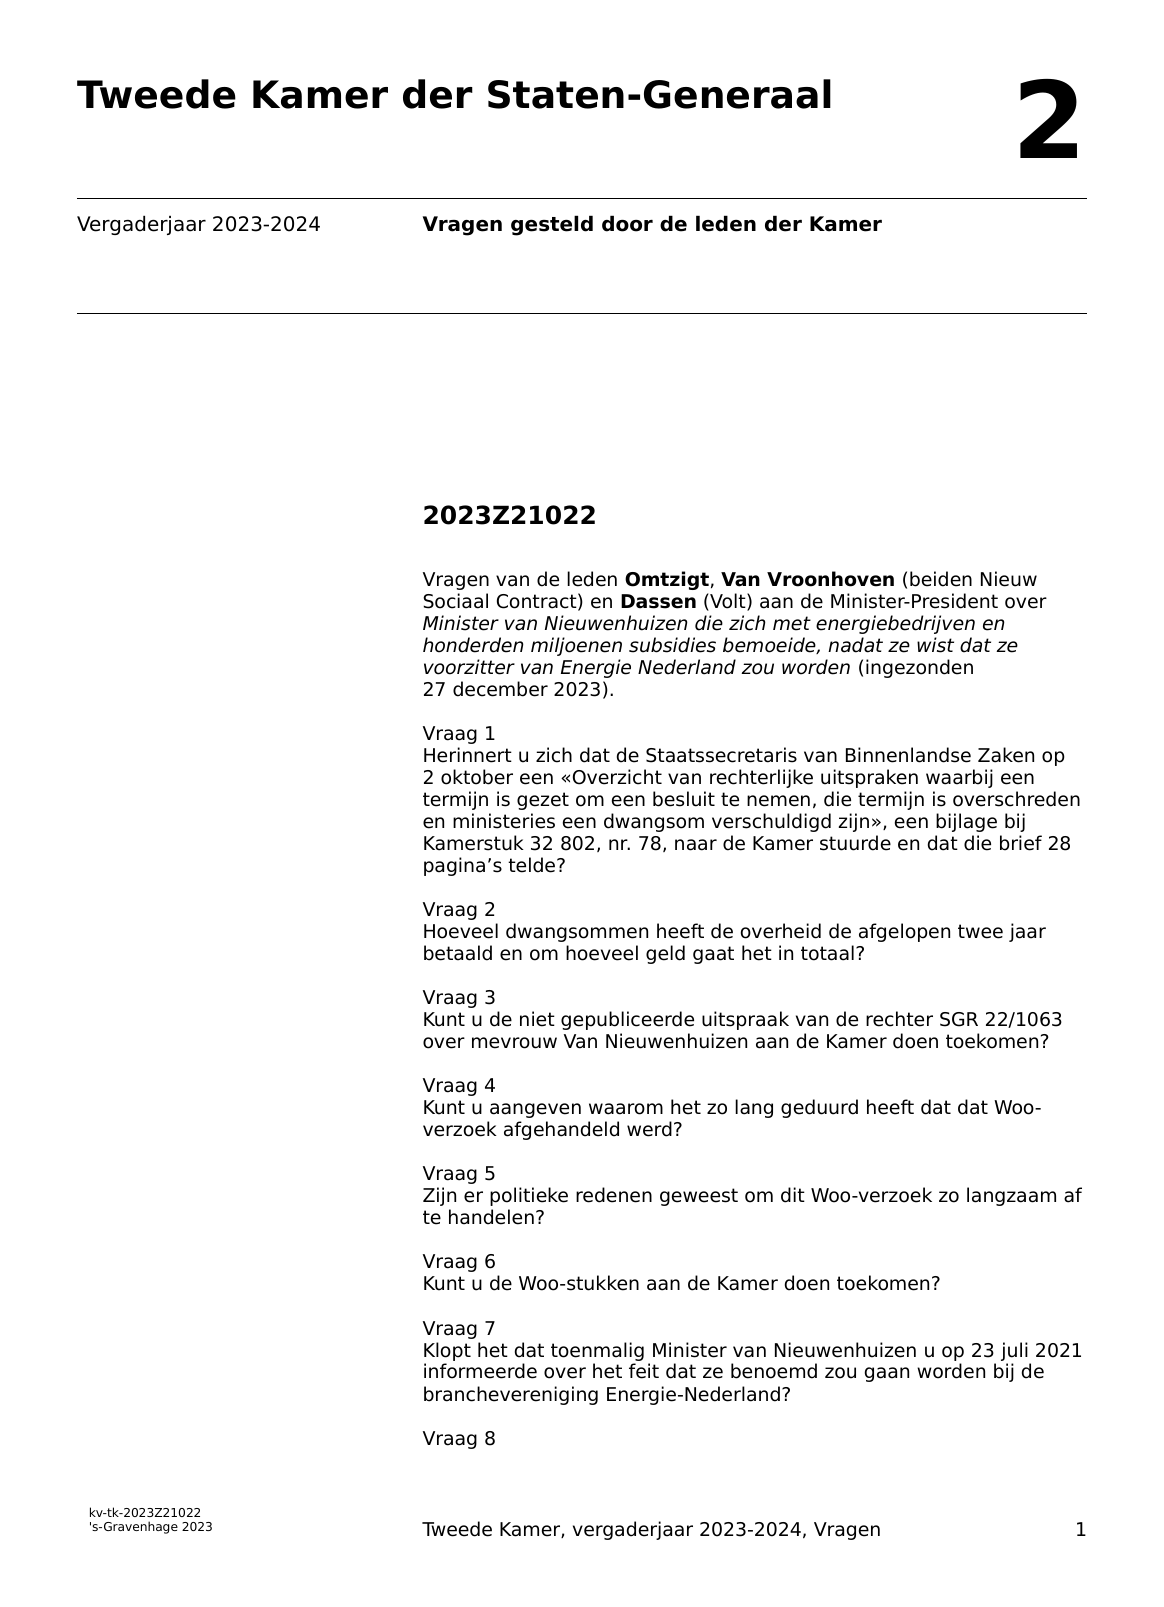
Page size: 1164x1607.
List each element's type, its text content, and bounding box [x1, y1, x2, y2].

text Hoeveel dwangsommen heeft de overheid de afgelopen twee jaar betaald en om hoeveel geld gaat het in totaal? [422, 921, 1087, 965]
text Vragen van de leden Omtzigt, Van Vroonhoven (beiden Nieuw Sociaal Contract) en Dassen (Volt) aan de Minister-President over Minister van Nieuwenhuizen die zich met energiebedrijven en honderden miljoenen subsidies bemoeide, nadat ze wist dat ze voorzitter van Energie Nederland zou worden (ingezonden 27 december 2023). [422, 569, 1087, 701]
text Klopt het dat toenmalig Minister van Nieuwenhuizen u op 23 juli 2021 informeerde over het feit dat ze benoemd zou gaan worden bij de branchevereniging Energie-Nederland? [422, 1339, 1087, 1405]
text 2023Z21022 [422, 501, 1087, 531]
text Vraag 6 [422, 1251, 1087, 1273]
text Zijn er politieke redenen geweest om dit Woo-verzoek zo langzaam af te handelen? [422, 1185, 1087, 1229]
text Vraag 2 [422, 899, 1087, 921]
text 's-Gravenhage 2023 [88, 1520, 323, 1534]
table_cell Vragen gesteld door de leden der Kamer [422, 199, 1087, 313]
table_header 2 [886, 59, 1087, 198]
text kv-tk-2023Z21022 [88, 1506, 323, 1520]
text Vraag 8 [422, 1428, 1087, 1449]
text Kunt u de Woo-stukken aan de Kamer doen toekomen? [422, 1273, 1087, 1295]
table_cell Vergaderjaar 2023-2024 [77, 199, 422, 313]
text Vraag 1 [422, 723, 1087, 745]
text Vraag 3 [422, 987, 1087, 1009]
text Vraag 5 [422, 1163, 1087, 1185]
text Kunt u de niet gepubliceerde uitspraak van de rechter SGR 22/1063 over mevrouw Van Nieuwenhuizen aan de Kamer doen toekomen? [422, 1009, 1087, 1053]
table_header Tweede Kamer der Staten-Generaal [77, 59, 886, 198]
text Kunt u aangeven waarom het zo lang geduurd heeft dat dat Woo-verzoek afgehandeld werd? [422, 1097, 1087, 1141]
text Herinnert u zich dat de Staatssecretaris van Binnenlandse Zaken op 2 oktober een «Overzicht van rechterlijke uitspraken waarbij een termijn is gezet om een besluit te nemen, die termijn is overschreden en ministeries een dwangsom verschuldigd zijn», een bijlage bij Kamerstuk 32 802, nr. 78, naar de Kamer stuurde en dat die brief 28 pagina’s telde? [422, 745, 1087, 877]
text Vraag 4 [422, 1075, 1087, 1097]
text Vraag 7 [422, 1317, 1087, 1339]
